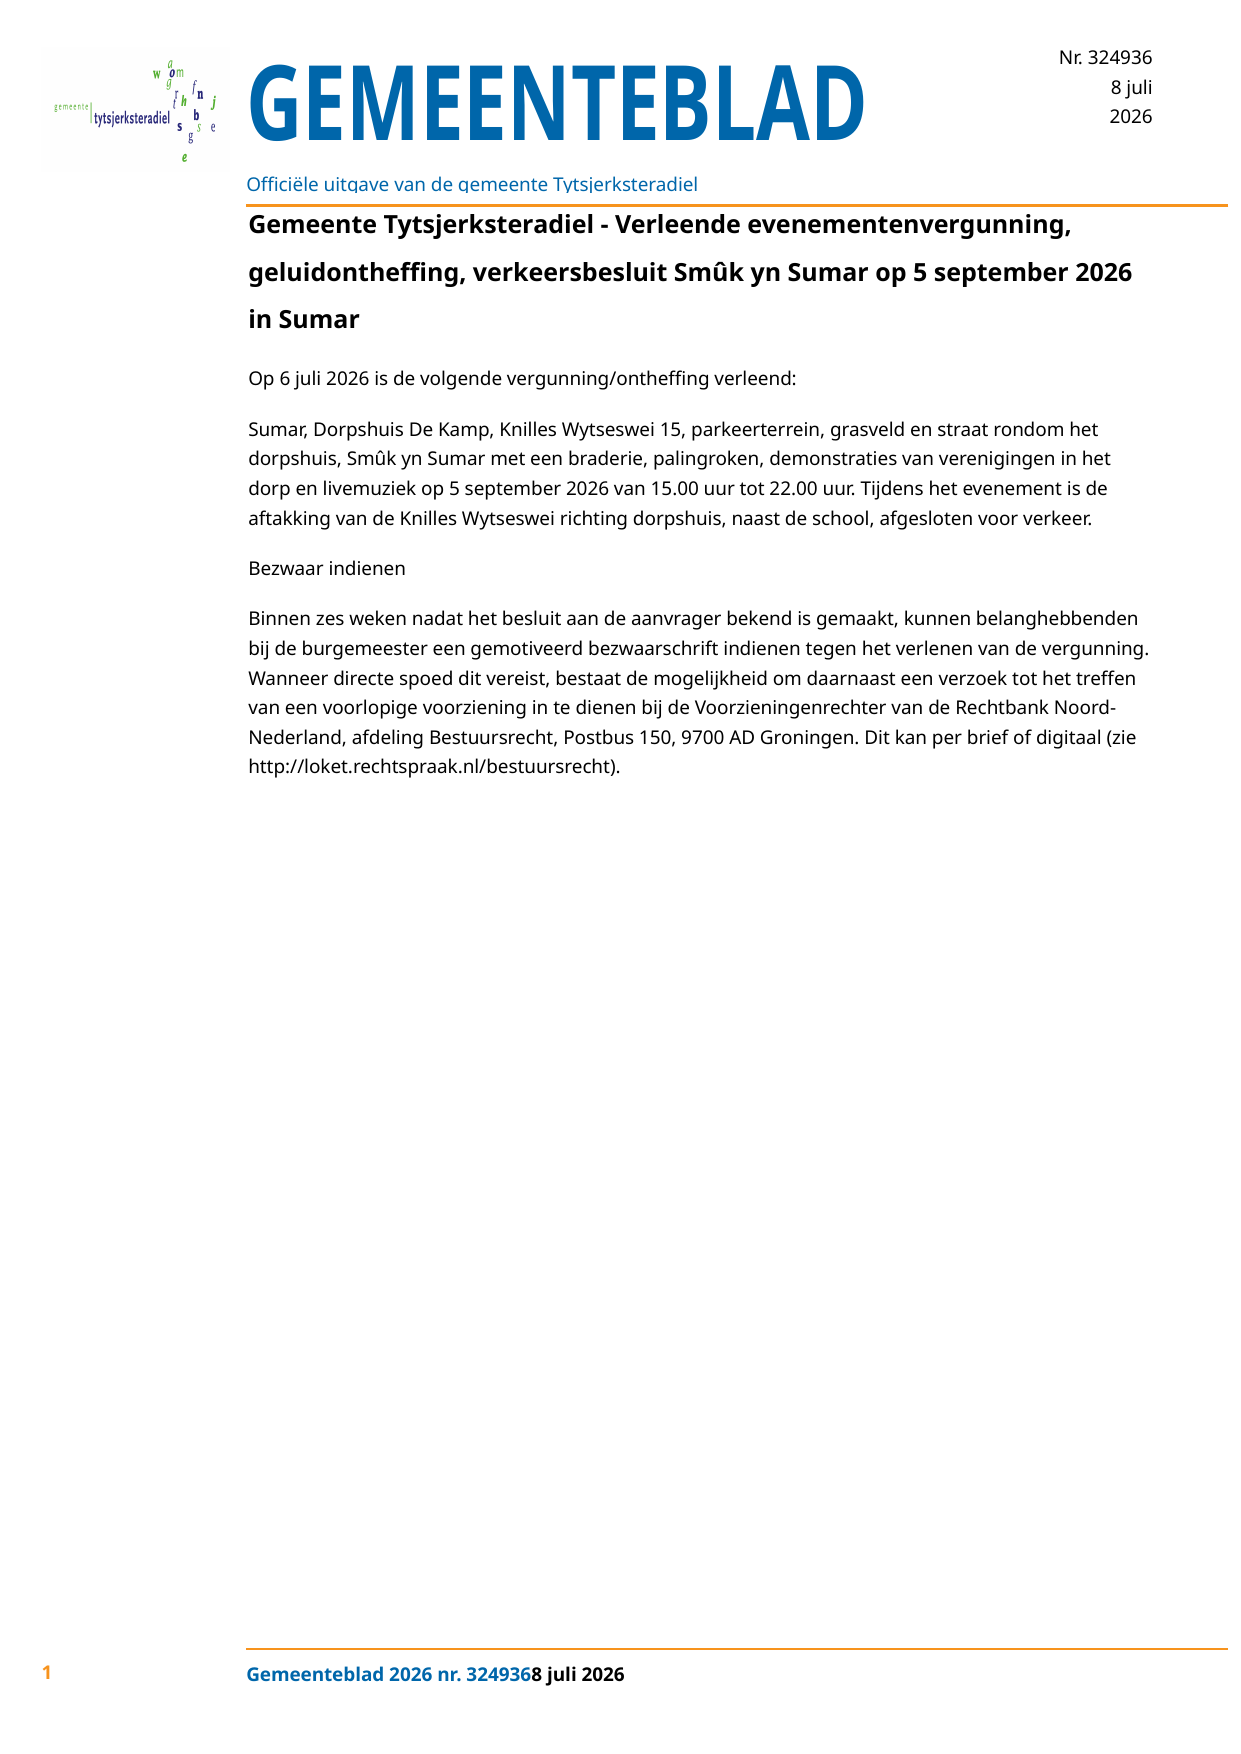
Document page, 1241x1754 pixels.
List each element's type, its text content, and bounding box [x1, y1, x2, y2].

picture [41, 47, 231, 172]
text Bezwaar indienen [248, 555, 1152, 581]
text Sumar, Dorpshuis De Kamp, Knilles Wytseswei 15, parkeerterrein, grasveld en straat rondom het dorpshuis, Smûk yn Sumar met een braderie, palingroken, demonstraties van verenigingen in het dorp en livemuziek op 5 september 2026 van 15.00 uur tot 22.00 uur. Tijdens het evenement is de aftakking van de Knilles Wytseswei richting dorpshuis, naast de school, afgesloten voor verkeer. [248, 416, 1152, 530]
text Binnen zes weken nadat het besluit aan de aanvrager bekend is gemaakt, kunnen belanghebbenden bij de burgemeester een gemotiveerd bezwaarschrift indienen tegen het verlenen van de vergunning. Wanneer directe spoed dit vereist, bestaat de mogelijkheid om daarnaast een verzoek tot het treffen van een voorlopige voorziening in te dienen bij de Voorzieningenrechter van de Rechtbank Noord-Nederland, afdeling Bestuursrecht, Postbus 150, 9700 AD Groningen. Dit kan per brief of digitaal (zie http://loket.rechtspraak.nl/bestuursrecht). [248, 606, 1152, 779]
text Gemeente Tytsjerksteradiel - Verleende evenementenvergunning, geluidontheffing, verkeersbesluit Smûk yn Sumar op 5 september 2026 in Sumar [248, 207, 1152, 336]
text Op 6 juli 2026 is de volgende vergunning/ontheffing verleend: [248, 366, 1152, 391]
